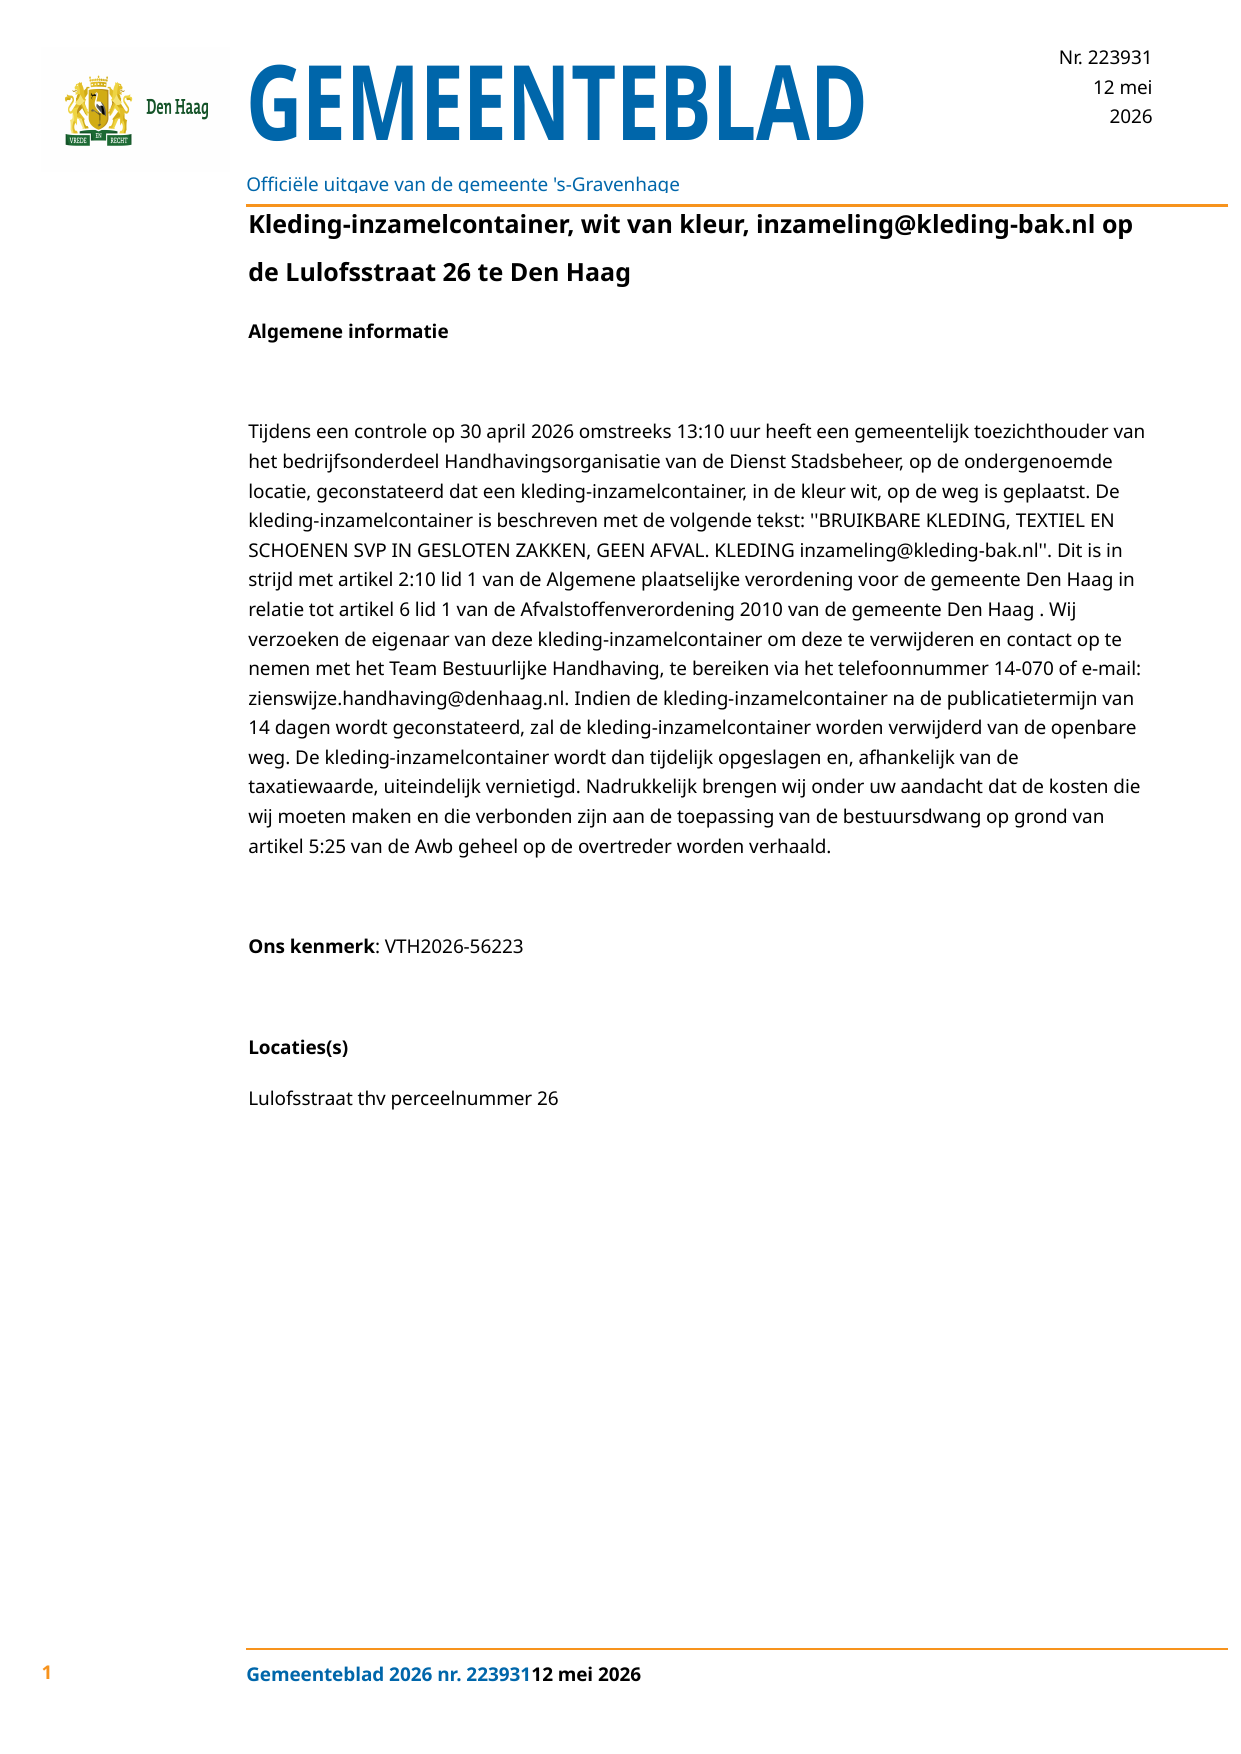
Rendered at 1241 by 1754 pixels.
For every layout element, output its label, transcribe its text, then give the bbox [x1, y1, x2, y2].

text Ons kenmerk: VTH2026-56223 [248, 934, 1152, 959]
text Kleding-inzamelcontainer, wit van kleur, inzameling@kleding-bak.nl op de Lulofsstraat 26 te Den Haag [248, 207, 1152, 288]
text Lulofsstraat thv perceelnummer 26 [248, 1085, 1152, 1111]
text Algemene informatie [248, 318, 1152, 344]
text Tijdens een controle op 30 april 2026 omstreeks 13:10 uur heeft een gemeentelijk toezichthouder van het bedrijfsonderdeel Handhavingsorganisatie van de Dienst Stadsbeheer, op de ondergenoemde locatie, geconstateerd dat een kleding-inzamelcontainer, in de kleur wit, op de weg is geplaatst. De kleding-inzamelcontainer is beschreven met de volgende tekst: ''BRUIKBARE KLEDING, TEXTIEL EN SCHOENEN SVP IN GESLOTEN ZAKKEN, GEEN AFVAL. KLEDING inzameling@kleding-bak.nl''. Dit is in strijd met artikel 2:10 lid 1 van de Algemene plaatselijke verordening voor de gemeente Den Haag in relatie tot artikel 6 lid 1 van de Afvalstoffenverordening 2010 van de gemeente Den Haag . Wij verzoeken de eigenaar van deze kleding-inzamelcontainer om deze te verwijderen en contact op te nemen met het Team Bestuurlijke Handhaving, te bereiken via het telefoonnummer 14-070 of e-mail: zienswijze.handhaving@denhaag.nl. Indien de kleding-inzamelcontainer na de publicatietermijn van 14 dagen wordt geconstateerd, zal de kleding-inzamelcontainer worden verwijderd van de openbare weg. De kleding-inzamelcontainer wordt dan tijdelijk opgeslagen en, afhankelijk van de taxatiewaarde, uiteindelijk vernietigd. Nadrukkelijk brengen wij onder uw aandacht dat de kosten die wij moeten maken en die verbonden zijn aan de toepassing van de bestuursdwang op grond van artikel 5:25 van de Awb geheel op de overtreder worden verhaald. [248, 419, 1152, 859]
picture [41, 47, 231, 172]
text Locaties(s) [248, 1034, 1152, 1060]
